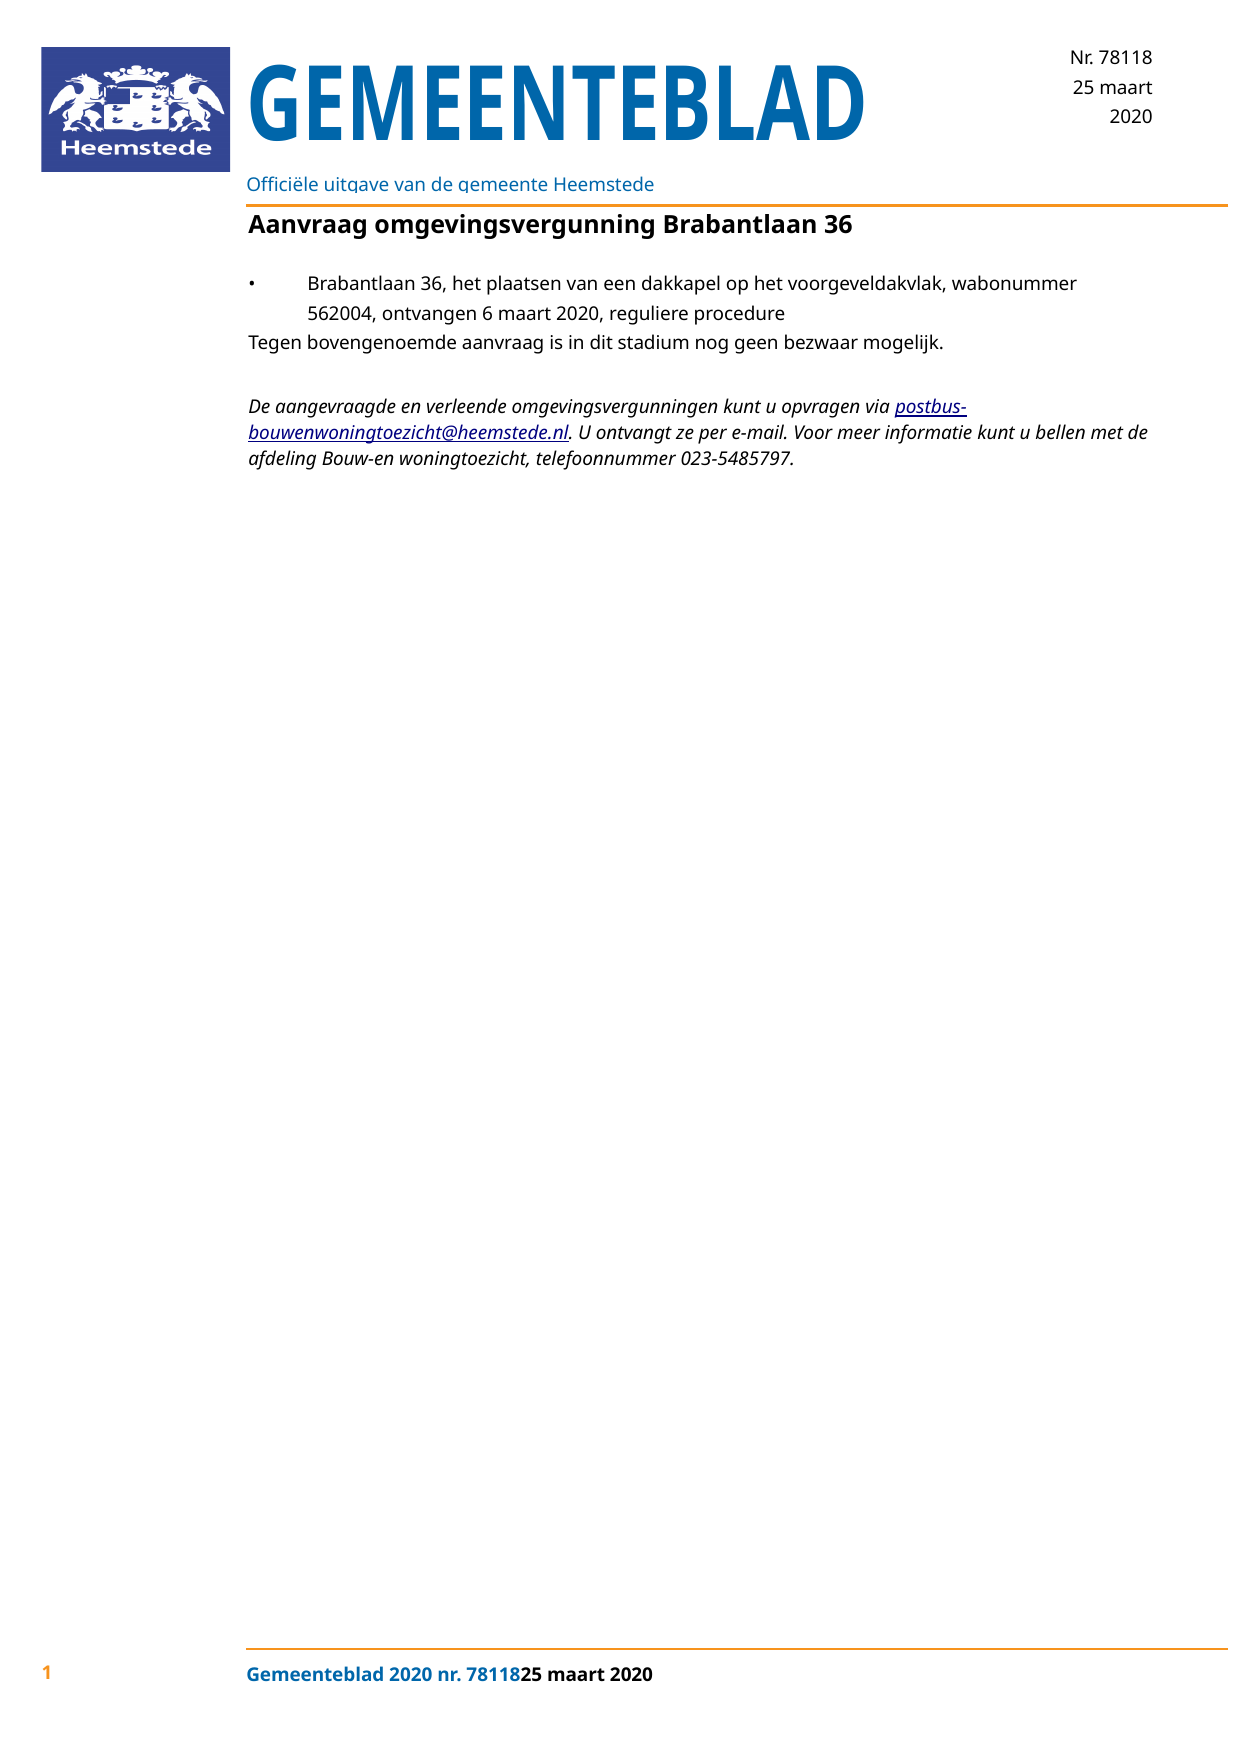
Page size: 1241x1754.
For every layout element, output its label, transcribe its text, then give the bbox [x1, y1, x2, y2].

picture [41, 47, 231, 172]
text De aangevraagde en verleende omgevingsvergunningen kunt u opvragen via postbus-bouwenwoningtoezicht@heemstede.nl. U ontvangt ze per e-mail. Voor meer informatie kunt u bellen met de afdeling Bouw-en woningtoezicht, telefoonnummer 023-5485797. [248, 393, 1152, 471]
text Aanvraag omgevingsvergunning Brabantlaan 36 [248, 207, 1152, 241]
list Brabantlaan 36, het plaatsen van een dakkapel op het voorgeveldakvlak, wabonummer 562004, ontvangen 6 maart 2020, reguliere procedure [248, 270, 1152, 326]
text Tegen bovengenoemde aanvraag is in dit stadium nog geen bezwaar mogelijk. [248, 329, 1152, 355]
